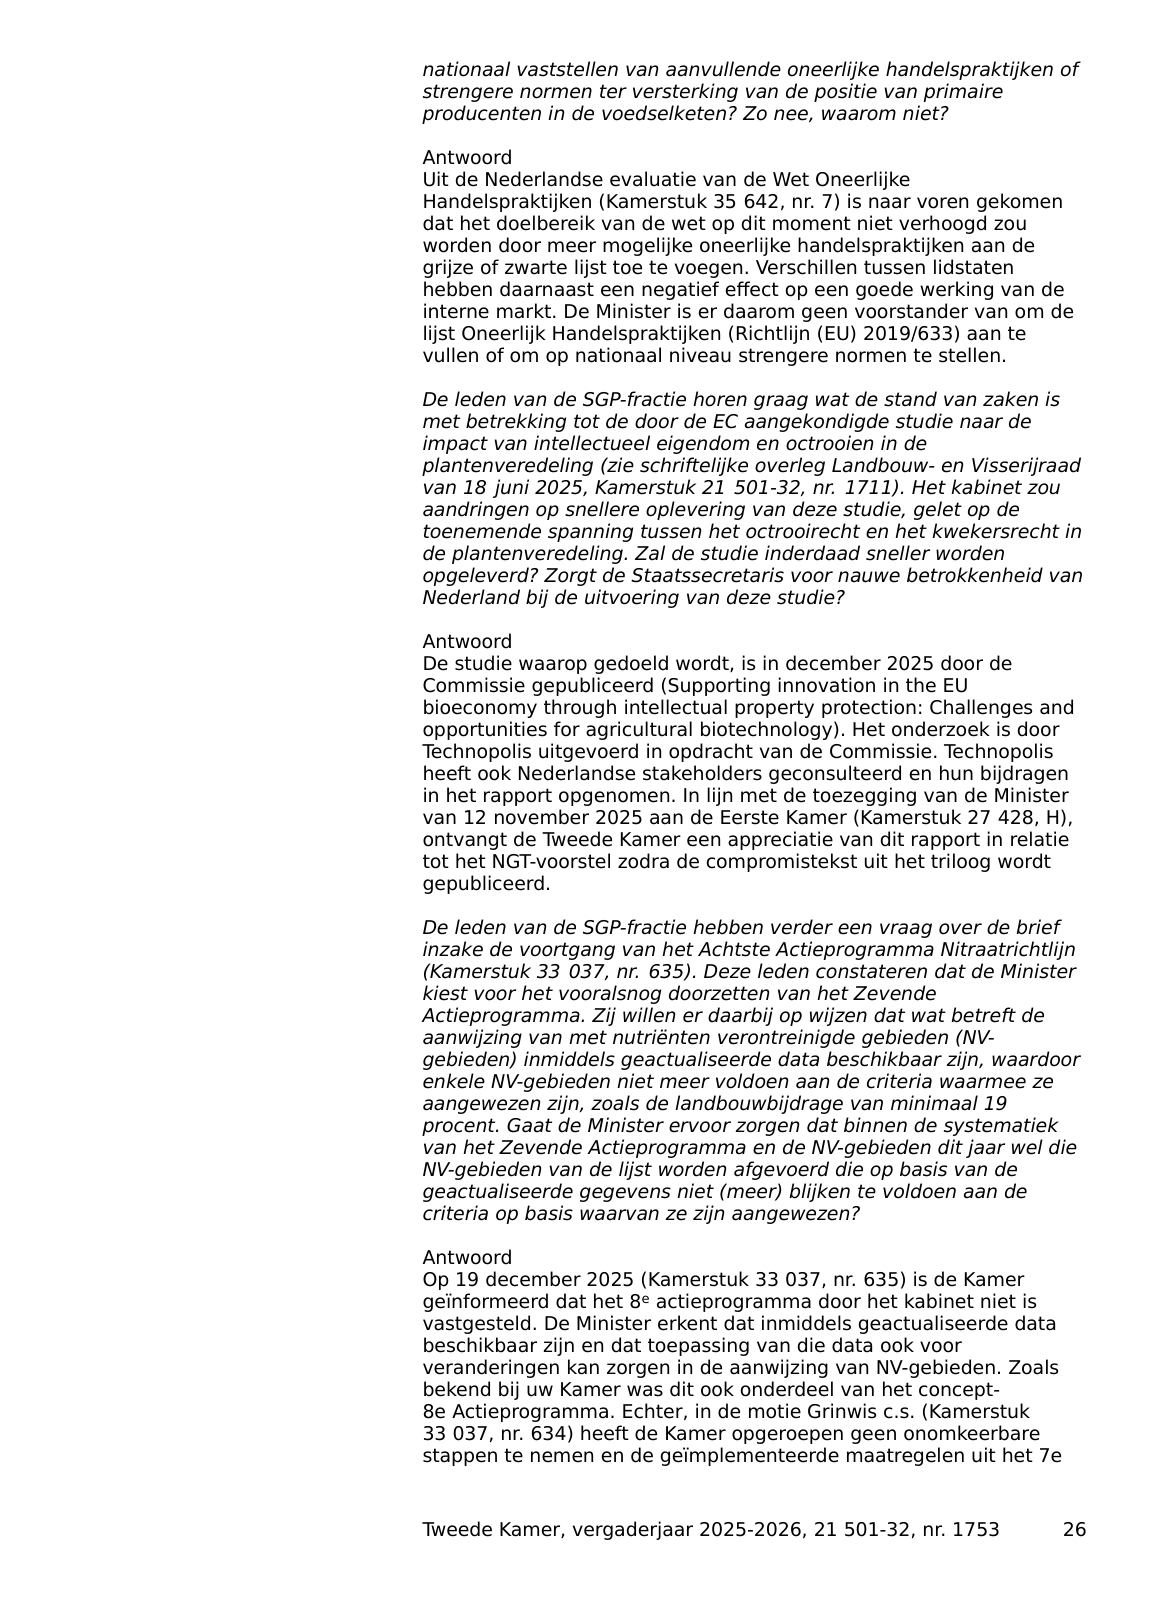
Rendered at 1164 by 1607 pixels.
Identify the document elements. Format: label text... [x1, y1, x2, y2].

text De leden van de SGP-fractie horen graag wat de stand van zaken is met betrekking tot de door de EC aangekondigde studie naar de impact van intellectueel eigendom en octrooien in de plantenveredeling (zie schriftelijke overleg Landbouw- en Visserijraad van 18 juni 2025, Kamerstuk 21 501-32, nr. 1711). Het kabinet zou aandringen op snellere oplevering van deze studie, gelet op de toenemende spanning tussen het octrooirecht en het kwekersrecht in de plantenveredeling. Zal de studie inderdaad sneller worden opgeleverd? Zorgt de Staatssecretaris voor nauwe betrokkenheid van Nederland bij de uitvoering van deze studie? [422, 389, 1087, 609]
text De leden van de SGP-fractie hebben verder een vraag over de brief inzake de voortgang van het Achtste Actieprogramma Nitraatrichtlijn (Kamerstuk 33 037, nr. 635). Deze leden constateren dat de Minister kiest voor het vooralsnog doorzetten van het Zevende Actieprogramma. Zij willen er daarbij op wijzen dat wat betreft de aanwijzing van met nutriënten verontreinigde gebieden (NV-gebieden) inmiddels geactualiseerde data beschikbaar zijn, waardoor enkele NV-gebieden niet meer voldoen aan de criteria waarmee ze aangewezen zijn, zoals de landbouwbijdrage van minimaal 19 procent. Gaat de Minister ervoor zorgen dat binnen de systematiek van het Zevende Actieprogramma en de NV-gebieden dit jaar wel die NV-gebieden van de lijst worden afgevoerd die op basis van de geactualiseerde gegevens niet (meer) blijken te voldoen aan de criteria op basis waarvan ze zijn aangewezen? [422, 917, 1087, 1225]
text nationaal vaststellen van aanvullende oneerlijke handelspraktijken of strengere normen ter versterking van de positie van primaire producenten in de voedselketen? Zo nee, waarom niet? [422, 59, 1087, 125]
text Antwoord [422, 1247, 1087, 1269]
text De studie waarop gedoeld wordt, is in december 2025 door de Commissie gepubliceerd (Supporting innovation in the EU bioeconomy through intellectual property protection: Challenges and opportunities for agricultural biotechnology). Het onderzoek is door Technopolis uitgevoerd in opdracht van de Commissie. Technopolis heeft ook Nederlandse stakeholders geconsulteerd en hun bijdragen in het rapport opgenomen. In lijn met de toezegging van de Minister van 12 november 2025 aan de Eerste Kamer (Kamerstuk 27 428, H), ontvangt de Tweede Kamer een appreciatie van dit rapport in relatie tot het NGT-voorstel zodra de compromistekst uit het triloog wordt gepubliceerd. [422, 653, 1087, 895]
text Op 19 december 2025 (Kamerstuk 33 037, nr. 635) is de Kamer geïnformeerd dat het 8e actieprogramma door het kabinet niet is vastgesteld. De Minister erkent dat inmiddels geactualiseerde data beschikbaar zijn en dat toepassing van die data ook voor veranderingen kan zorgen in de aanwijzing van NV-gebieden. Zoals bekend bij uw Kamer was dit ook onderdeel van het concept-8e Actieprogramma. Echter, in de motie Grinwis c.s. (Kamerstuk 33 037, nr. 634) heeft de Kamer opgeroepen geen onomkeerbare stappen te nemen en de geïmplementeerde maatregelen uit het 7e [422, 1269, 1087, 1467]
text Antwoord [422, 631, 1087, 653]
text Uit de Nederlandse evaluatie van de Wet Oneerlijke Handelspraktijken (Kamerstuk 35 642, nr. 7) is naar voren gekomen dat het doelbereik van de wet op dit moment niet verhoogd zou worden door meer mogelijke oneerlijke handelspraktijken aan de grijze of zwarte lijst toe te voegen. Verschillen tussen lidstaten hebben daarnaast een negatief effect op een goede werking van de interne markt. De Minister is er daarom geen voorstander van om de lijst Oneerlijk Handelspraktijken (Richtlijn (EU) 2019/633) aan te vullen of om op nationaal niveau strengere normen te stellen. [422, 169, 1087, 367]
text Antwoord [422, 147, 1087, 169]
